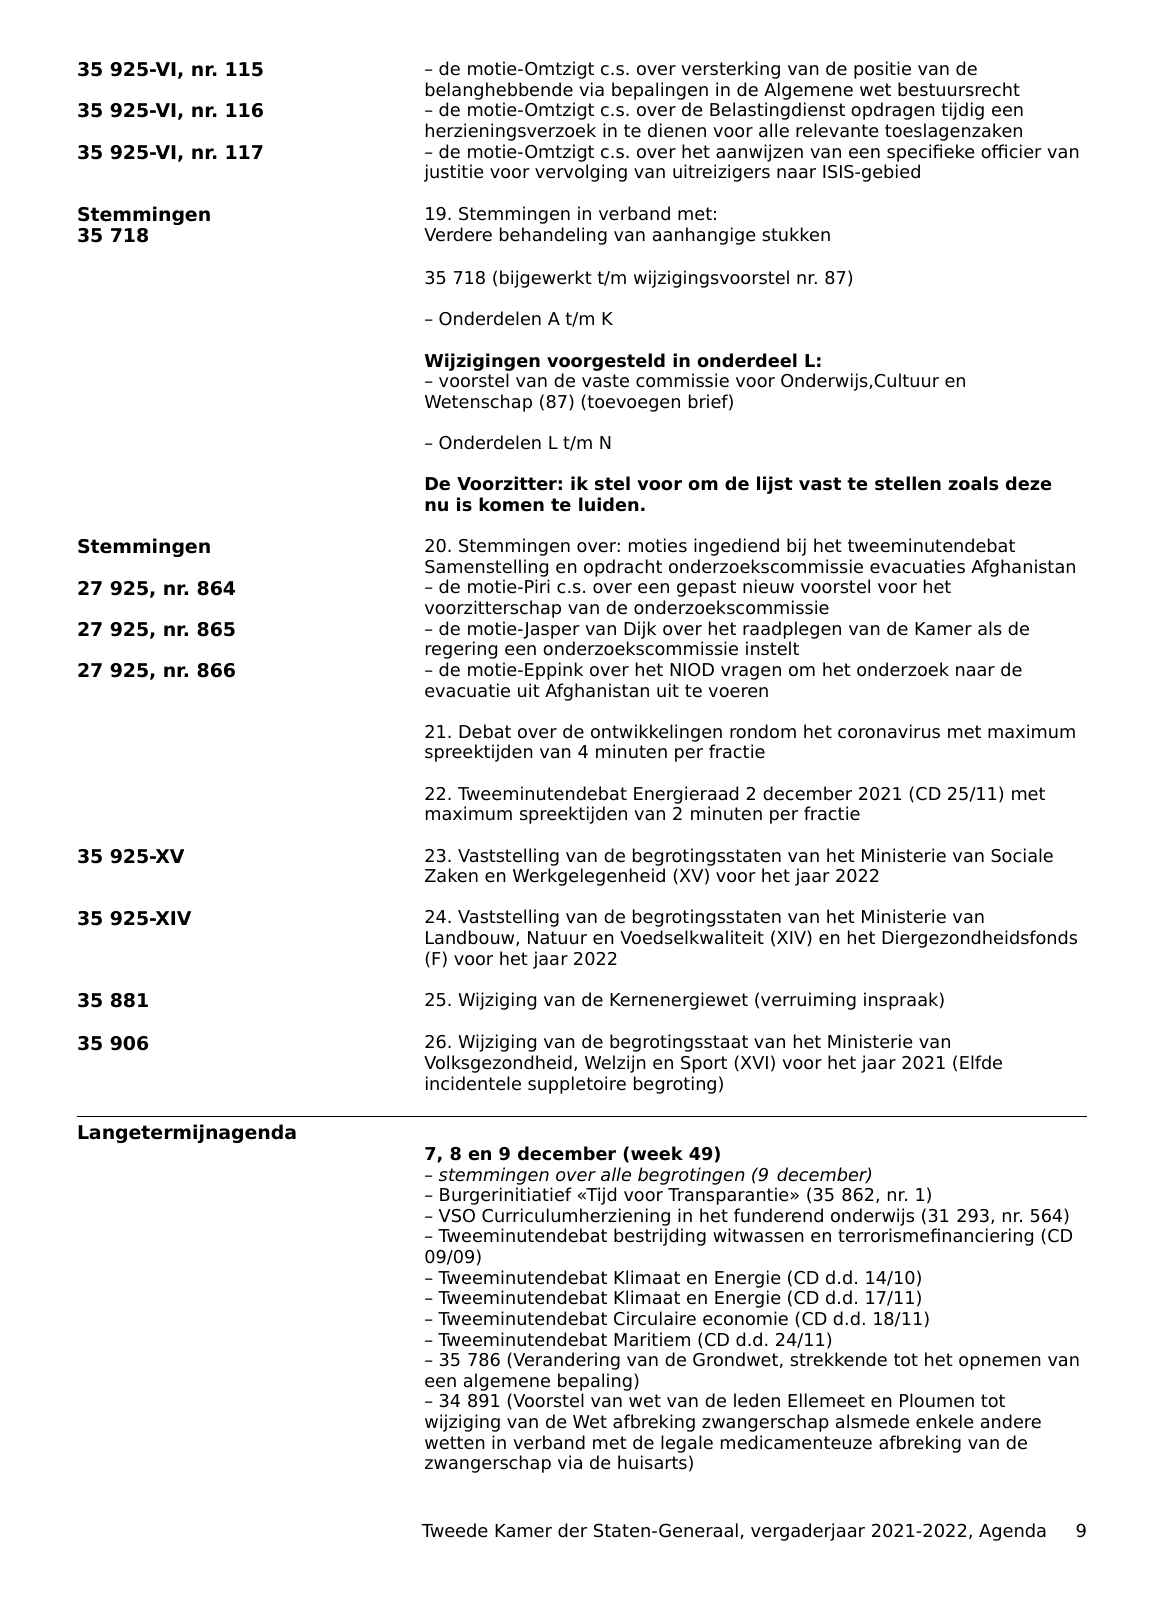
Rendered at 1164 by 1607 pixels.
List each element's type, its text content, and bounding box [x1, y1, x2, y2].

table_cell – Tweeminutendebat Circulaire economie (CD d.d. 18/11) [418, 1309, 1087, 1329]
table_cell [401, 289, 418, 309]
table_cell [77, 763, 401, 784]
table_cell [401, 100, 418, 142]
table_cell [401, 1226, 418, 1268]
table_cell [418, 887, 1087, 907]
table_cell [77, 516, 401, 536]
table_cell – 35 786 (Verandering van de Grondwet, strekkende tot het opnemen van een algemene bepaling) [418, 1350, 1087, 1391]
table_cell [401, 763, 418, 784]
table_cell [401, 1330, 418, 1350]
table_cell Stemmingen [77, 536, 401, 577]
table_cell [401, 1268, 418, 1288]
table_cell 23. Vaststelling van de begrotingsstaten van het Ministerie van Sociale Zaken en Werkgelegenheid (XV) voor het jaar 2022 [418, 846, 1087, 887]
table_cell 27 925, nr. 866 [77, 660, 401, 701]
table_cell – Onderdelen L t/m N [418, 433, 1087, 454]
table_cell – de motie-Omtzigt c.s. over versterking van de positie van de belanghebbende via bepalingen in de Algemene wet bestuursrecht [418, 59, 1087, 100]
table_cell [77, 887, 401, 907]
table_cell [77, 1309, 401, 1329]
table_cell – Tweeminutendebat Klimaat en Energie (CD d.d. 14/10) [418, 1268, 1087, 1288]
table_cell [77, 825, 401, 846]
table_cell 35 881 [77, 990, 401, 1012]
table_cell – stemmingen over alle begrotingen (9 december) [418, 1165, 1087, 1185]
table_cell [401, 536, 418, 577]
table_cell [77, 1165, 401, 1185]
table_cell [401, 454, 418, 474]
table_cell [401, 142, 418, 183]
table_cell [77, 433, 401, 454]
table_cell [77, 309, 401, 330]
table_cell [77, 722, 401, 763]
table_cell [418, 248, 1087, 268]
table_cell [401, 1033, 418, 1094]
table_cell [77, 248, 401, 268]
table_cell [77, 1206, 401, 1226]
table_cell [401, 908, 418, 969]
table_cell [418, 183, 1087, 203]
table_cell 21. Debat over de ontwikkelingen rondom het coronavirus met maximum spreektijden van 4 minuten per fractie [418, 722, 1087, 763]
table_cell – de motie-Jasper van Dijk over het raadplegen van de Kamer als de regering een onderzoekscommissie instelt [418, 619, 1087, 660]
table_cell [401, 413, 418, 433]
table_cell [77, 1288, 401, 1309]
table_cell [401, 990, 418, 1012]
table_cell [401, 1350, 418, 1391]
table_cell [401, 330, 418, 351]
table_cell – voorstel van de vaste commissie voor Onderwijs,Cultuur en Wetenschap (87) (toevoegen brief) [418, 371, 1087, 412]
table_cell 20. Stemmingen over: moties ingediend bij het tweeminutendebat Samenstelling en opdracht onderzoekscommissie evacuaties Afghanistan [418, 536, 1087, 577]
table_cell [77, 474, 401, 516]
table_cell 7, 8 en 9 december (week 49) [418, 1144, 1087, 1164]
table_cell [401, 309, 418, 330]
table_cell [401, 619, 418, 660]
table_cell [401, 887, 418, 907]
table_cell – de motie-Eppink over het NIOD vragen om het onderzoek naar de evacuatie uit Afghanistan uit te voeren [418, 660, 1087, 701]
table_header Langetermijnagenda [77, 1117, 401, 1144]
table_cell 25. Wijziging van de Kernenergiewet (verruiming inspraak) [418, 990, 1087, 1012]
table_cell [401, 183, 418, 203]
table_cell 35 906 [77, 1033, 401, 1094]
table_cell [77, 1391, 401, 1474]
table_cell [77, 371, 401, 412]
table_cell [77, 1268, 401, 1288]
table_cell [77, 413, 401, 433]
table_cell [401, 1288, 418, 1309]
table_cell [418, 1012, 1087, 1032]
table_cell 19. Stemmingen in verband met: [418, 204, 1087, 225]
table_cell 26. Wijziging van de begrotingsstaat van het Ministerie van Volksgezondheid, Welzijn en Sport (XVI) voor het jaar 2021 (Elfde incidentele suppletoire begroting) [418, 1033, 1087, 1094]
table_cell – VSO Curriculumherziening in het funderend onderwijs (31 293, nr. 564) [418, 1206, 1087, 1226]
table_cell [401, 1309, 418, 1329]
table_cell [401, 1165, 418, 1185]
table_cell [401, 722, 418, 763]
table_cell – de motie-Omtzigt c.s. over het aanwijzen van een specifieke officier van justitie voor vervolging van uitreizigers naar ISIS-gebied [418, 142, 1087, 183]
table_cell 35 925-XIV [77, 908, 401, 969]
table_cell [77, 454, 401, 474]
table_cell [77, 1226, 401, 1268]
table_cell [77, 1185, 401, 1206]
table_cell [77, 351, 401, 371]
table_cell [401, 1144, 418, 1164]
table_cell – Burgerinitiatief «Tijd voor Transparantie» (35 862, nr. 1) [418, 1185, 1087, 1206]
table_cell [401, 825, 418, 846]
table_cell 27 925, nr. 864 [77, 578, 401, 619]
table_cell [77, 969, 401, 990]
table_cell [77, 1012, 401, 1032]
table_cell [401, 1185, 418, 1206]
table_cell [418, 330, 1087, 351]
table_cell [401, 516, 418, 536]
table_cell – 34 891 (Voorstel van wet van de leden Ellemeet en Ploumen tot wijziging van de Wet afbreking zwangerschap alsmede enkele andere wetten in verband met de legale medicamenteuze afbreking van de zwangerschap via de huisarts) [418, 1391, 1087, 1474]
table_cell [401, 204, 418, 225]
table_cell – Onderdelen A t/m K [418, 309, 1087, 330]
table_cell [401, 660, 418, 701]
table_cell [401, 1391, 418, 1474]
table_cell [401, 433, 418, 454]
table_cell [418, 763, 1087, 784]
table_cell [418, 289, 1087, 309]
table_cell – Tweeminutendebat bestrijding witwassen en terrorismefinanciering (CD 09/09) [418, 1226, 1087, 1268]
table_cell – de motie-Piri c.s. over een gepast nieuw voorstel voor het voorzitterschap van de onderzoekscommissie [418, 578, 1087, 619]
table_cell 35 925-XV [77, 846, 401, 887]
table_cell [77, 784, 401, 825]
table_cell [418, 413, 1087, 433]
table_cell [77, 1144, 401, 1164]
table_cell [401, 969, 418, 990]
table_cell 24. Vaststelling van de begrotingsstaten van het Ministerie van Landbouw, Natuur en Voedselkwaliteit (XIV) en het Diergezondheidsfonds (F) voor het jaar 2022 [418, 908, 1087, 969]
table_cell – Tweeminutendebat Maritiem (CD d.d. 24/11) [418, 1330, 1087, 1350]
table_cell [401, 578, 418, 619]
table_header [418, 1117, 1087, 1144]
table_cell 35 925-VI, nr. 115 [77, 59, 401, 100]
table_cell [401, 1012, 418, 1032]
table_cell 35 718 [77, 225, 401, 247]
table_cell [77, 701, 401, 722]
table_cell [401, 248, 418, 268]
table_cell [77, 330, 401, 351]
table_cell [401, 701, 418, 722]
table_cell Stemmingen [77, 204, 401, 225]
table_cell [401, 784, 418, 825]
table_header [401, 1117, 418, 1144]
table_cell [418, 701, 1087, 722]
table_cell De Voorzitter: ik stel voor om de lijst vast te stellen zoals deze nu is komen te luiden. [418, 474, 1087, 516]
table_cell [77, 289, 401, 309]
table_cell [401, 846, 418, 887]
table_cell [401, 1206, 418, 1226]
table_cell Verdere behandeling van aanhangige stukken [418, 225, 1087, 247]
table_cell [401, 59, 418, 100]
table_cell Wijzigingen voorgesteld in onderdeel L: [418, 351, 1087, 371]
table_cell [418, 516, 1087, 536]
table_cell [418, 969, 1087, 990]
table_cell [77, 1350, 401, 1391]
table_cell [418, 825, 1087, 846]
table_cell 35 925-VI, nr. 116 [77, 100, 401, 142]
table_cell – de motie-Omtzigt c.s. over de Belastingdienst opdragen tijdig een herzieningsverzoek in te dienen voor alle relevante toeslagenzaken [418, 100, 1087, 142]
table_cell [401, 474, 418, 516]
table_cell [401, 371, 418, 412]
table_cell 35 718 (bijgewerkt t/m wijzigingsvoorstel nr. 87) [418, 268, 1087, 289]
table_cell [77, 1330, 401, 1350]
table_cell [77, 268, 401, 289]
table_cell 27 925, nr. 865 [77, 619, 401, 660]
table_cell 22. Tweeminutendebat Energieraad 2 december 2021 (CD 25/11) met maximum spreektijden van 2 minuten per fractie [418, 784, 1087, 825]
table_cell [77, 183, 401, 203]
table_cell 35 925-VI, nr. 117 [77, 142, 401, 183]
table_cell [418, 454, 1087, 474]
table_cell – Tweeminutendebat Klimaat en Energie (CD d.d. 17/11) [418, 1288, 1087, 1309]
table_cell [401, 351, 418, 371]
table_cell [401, 268, 418, 289]
table_cell [401, 225, 418, 247]
